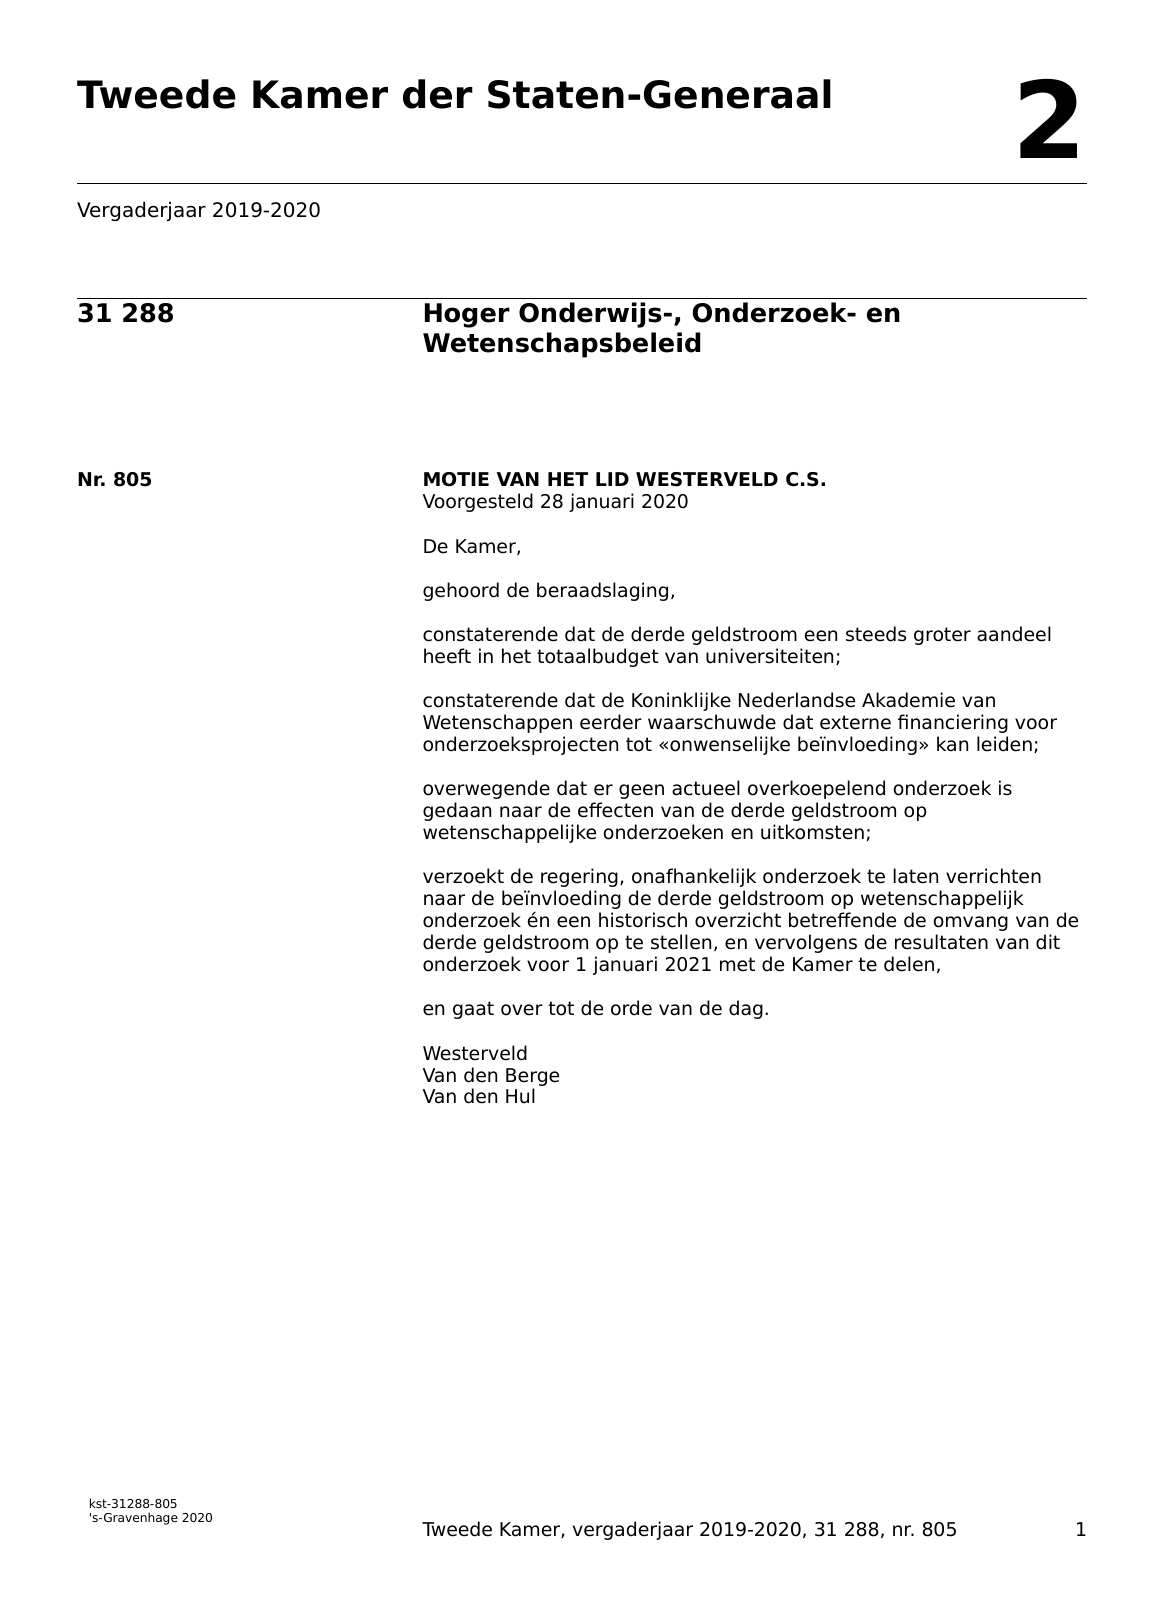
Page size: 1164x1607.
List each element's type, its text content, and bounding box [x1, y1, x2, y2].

text 's-Gravenhage 2020 [88, 1511, 323, 1525]
text gehoord de beraadslaging, [422, 580, 1087, 602]
subtitle Nr. 805 MOTIE VAN HET LID WESTERVELD C.S. [77, 469, 1087, 491]
text Van den Berge [422, 1064, 1087, 1086]
text constaterende dat de derde geldstroom een steeds groter aandeel heeft in het totaalbudget van universiteiten; [422, 624, 1087, 668]
text overwegende dat er geen actueel overkoepelend onderzoek is gedaan naar de effecten van de derde geldstroom op wetenschappelijke onderzoeken en uitkomsten; [422, 778, 1087, 844]
table_header 2 [886, 59, 1087, 183]
table_cell Vergaderjaar 2019-2020 [77, 184, 1087, 298]
text Voorgesteld 28 januari 2020 [422, 491, 1087, 513]
text verzoekt de regering, onafhankelijk onderzoek te laten verrichten naar de beïnvloeding de derde geldstroom op wetenschappelijk onderzoek én een historisch overzicht betreffende de omvang van de derde geldstroom op te stellen, en vervolgens de resultaten van dit onderzoek voor 1 januari 2021 met de Kamer te delen, [422, 866, 1087, 976]
text Van den Hul [422, 1086, 1087, 1108]
text Westerveld [422, 1042, 1087, 1064]
table_header Tweede Kamer der Staten-Generaal [77, 59, 886, 183]
text constaterende dat de Koninklijke Nederlandse Akademie van Wetenschappen eerder waarschuwde dat externe financiering voor onderzoeksprojecten tot «onwenselijke beïnvloeding» kan leiden; [422, 690, 1087, 756]
text en gaat over tot de orde van de dag. [422, 998, 1087, 1020]
subtitle 31 288 Hoger Onderwijs-, Onderzoek- en Wetenschapsbeleid [77, 299, 1087, 358]
text De Kamer, [422, 536, 1087, 557]
text kst-31288-805 [88, 1497, 323, 1511]
